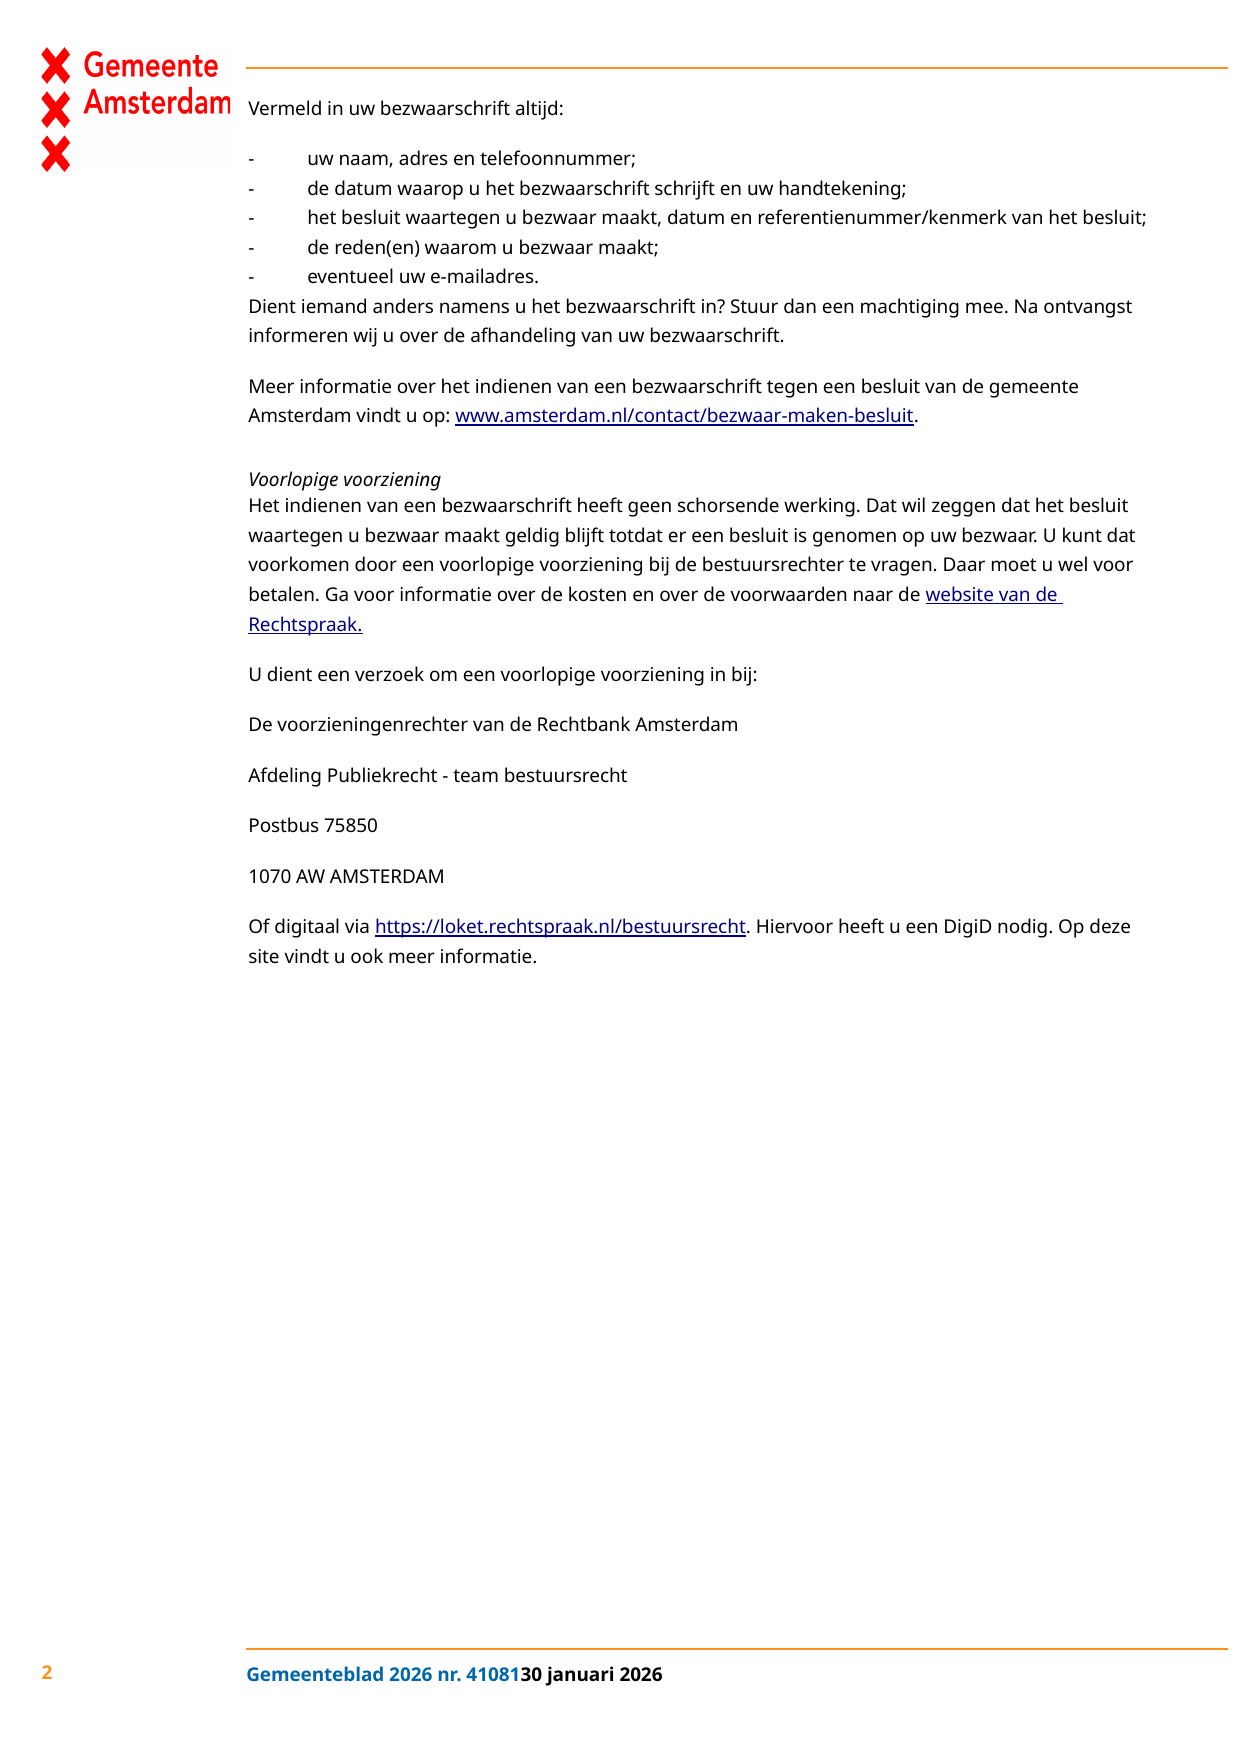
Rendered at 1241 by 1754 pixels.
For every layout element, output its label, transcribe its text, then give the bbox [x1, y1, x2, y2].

text Dient iemand anders namens u het bezwaarschrift in? Stuur dan een machtiging mee. Na ontvangst informeren wij u over de afhandeling van uw bezwaarschrift. [248, 293, 1152, 348]
text Meer informatie over het indienen van een bezwaarschrift tegen een besluit van de gemeente Amsterdam vindt u op: www.amsterdam.nl/contact/bezwaar-maken-besluit. [248, 373, 1152, 428]
list de datum waarop u het bezwaarschrift schrijft en uw handtekening; [248, 175, 1152, 201]
list uw naam, adres en telefoonnummer; [248, 145, 1152, 171]
text De voorzieningenrechter van de Rechtbank Amsterdam [248, 712, 1152, 737]
picture [41, 47, 231, 172]
list eventueel uw e-mailadres. [248, 263, 1152, 289]
text 1070 AW AMSTERDAM [248, 863, 1152, 888]
text Afdeling Publiekrecht - team bestuursrecht [248, 762, 1152, 788]
list de reden(en) waarom u bezwaar maakt; [248, 234, 1152, 260]
text U dient een verzoek om een voorlopige voorziening in bij: [248, 661, 1152, 687]
text Postbus 75850 [248, 812, 1152, 838]
text Vermeld in uw bezwaarschrift altijd: [248, 95, 1152, 121]
list het besluit waartegen u bezwaar maakt, datum en referentienummer/kenmerk van het besluit; [248, 204, 1152, 230]
text Het indienen van een bezwaarschrift heeft geen schorsende werking. Dat wil zeggen dat het besluit waartegen u bezwaar maakt geldig blijft totdat er een besluit is genomen op uw bezwaar. U kunt dat voorkomen door een voorlopige voorziening bij de bestuursrechter te vragen. Daar moet u wel voor betalen. Ga voor informatie over de kosten en over de voorwaarden naar de website van de Rechtspraak. [248, 492, 1152, 636]
text Voorlopige voorziening [248, 467, 1152, 492]
text Of digitaal via https://loket.rechtspraak.nl/bestuursrecht. Hiervoor heeft u een DigiD nodig. Op deze site vindt u ook meer informatie. [248, 913, 1152, 968]
